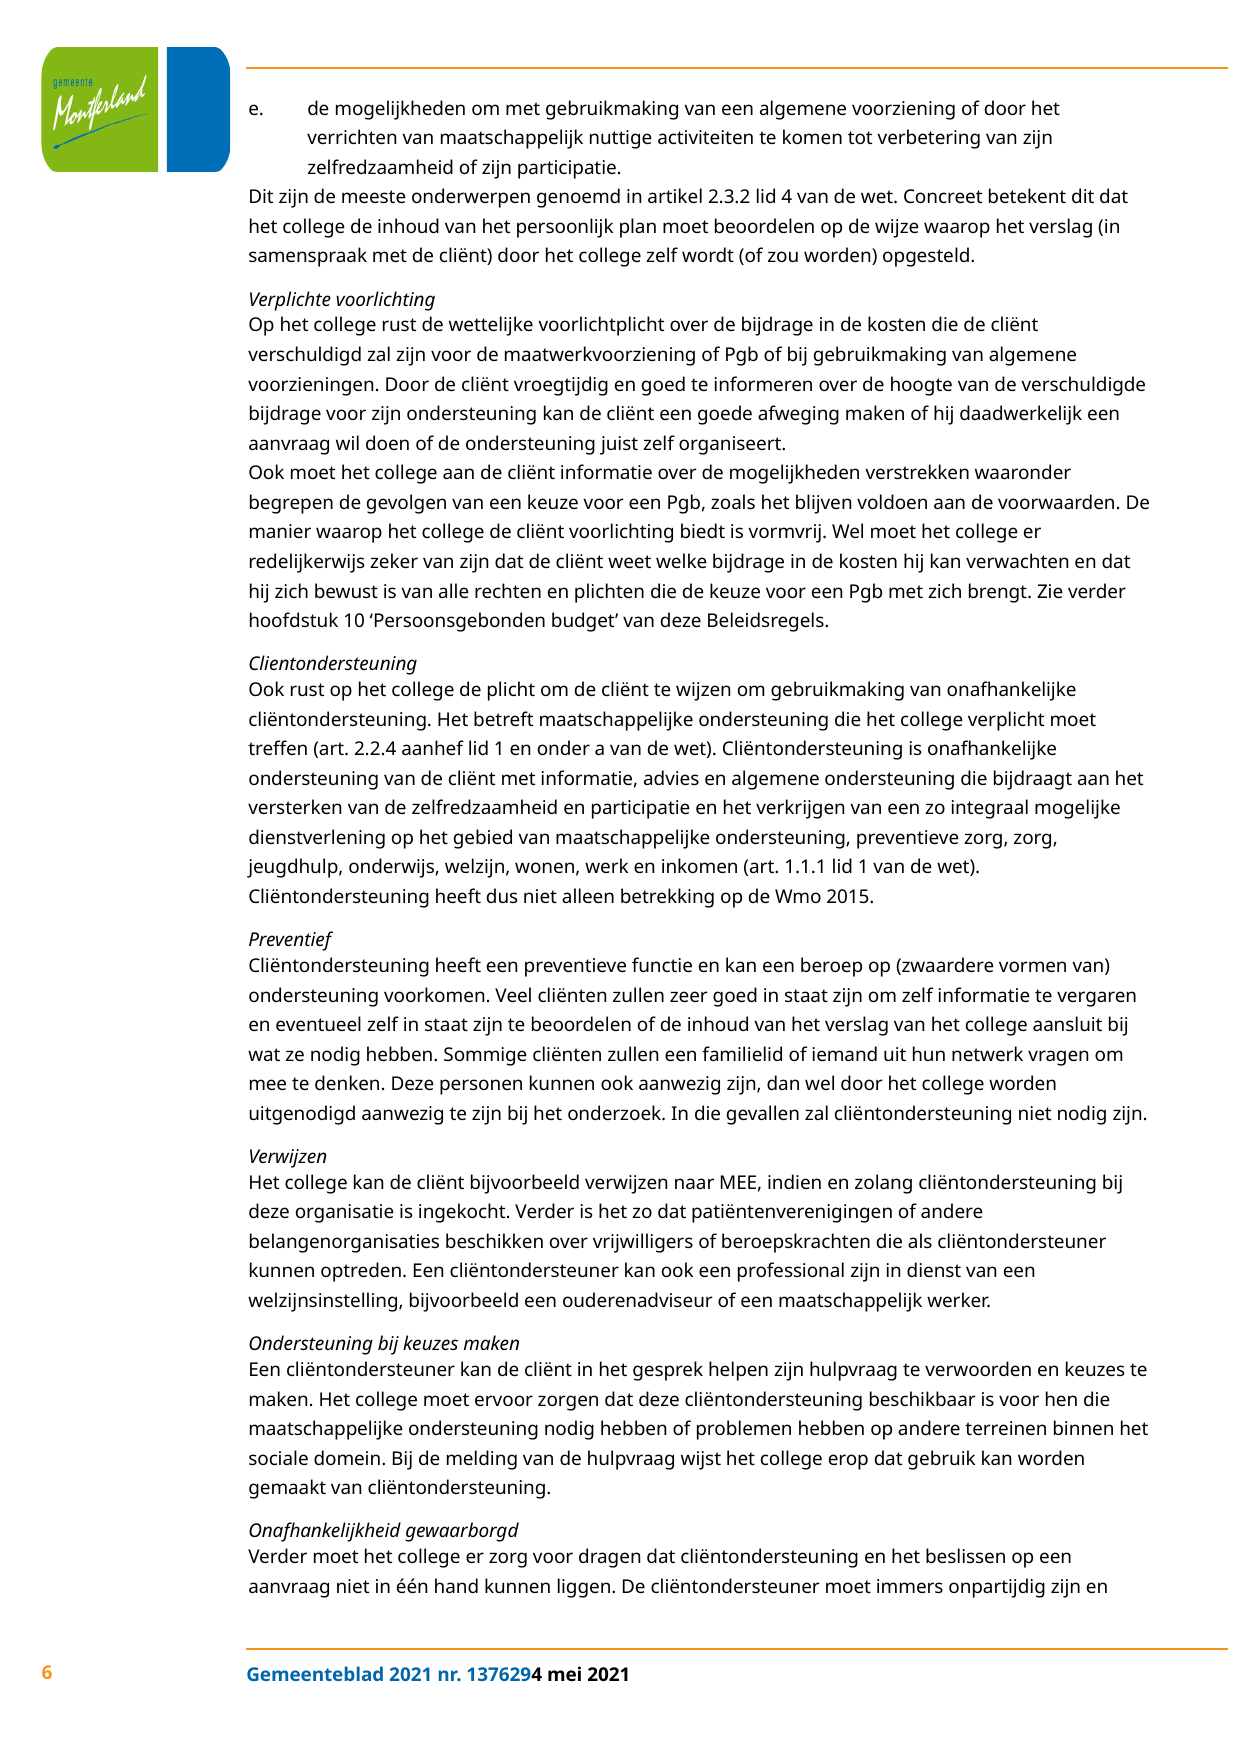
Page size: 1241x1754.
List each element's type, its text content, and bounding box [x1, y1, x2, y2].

text Op het college rust de wettelijke voorlichtplicht over de bijdrage in de kosten die de cliënt verschuldigd zal zijn voor de maatwerkvoorziening of Pgb of bij gebruikmaking van algemene voorzieningen. Door de cliënt vroegtijdig en goed te informeren over de hoogte van de verschuldigde bijdrage voor zijn ondersteuning kan de cliënt een goede afweging maken of hij daadwerkelijk een aanvraag wil doen of de ondersteuning juist zelf organiseert. [248, 312, 1152, 456]
text Ook moet het college aan de cliënt informatie over de mogelijkheden verstrekken waaronder begrepen de gevolgen van een keuze voor een Pgb, zoals het blijven voldoen aan de voorwaarden. De manier waarop het college de cliënt voorlichting biedt is vormvrij. Wel moet het college er redelijkerwijs zeker van zijn dat de cliënt weet welke bijdrage in de kosten hij kan verwachten en dat hij zich bewust is van alle rechten en plichten die de keuze voor een Pgb met zich brengt. Zie verder hoofdstuk 10 ‘Persoonsgebonden budget’ van deze Beleidsregels. [248, 459, 1152, 633]
text Verder moet het college er zorg voor dragen dat cliëntondersteuning en het beslissen op een aanvraag niet in één hand kunnen liggen. De cliëntondersteuner moet immers onpartijdig zijn en [248, 1543, 1152, 1599]
text Ondersteuning bij keuzes maken [248, 1330, 1152, 1356]
text Verwijzen [248, 1143, 1152, 1169]
picture [41, 47, 231, 172]
text Verplichte voorlichting [248, 286, 1152, 312]
text Een cliëntondersteuner kan de cliënt in het gesprek helpen zijn hulpvraag te verwoorden en keuzes te maken. Het college moet ervoor zorgen dat deze cliëntondersteuning beschikbaar is voor hen die maatschappelijke ondersteuning nodig hebben of problemen hebben op andere terreinen binnen het sociale domein. Bij de melding van de hulpvraag wijst het college erop dat gebruik kan worden gemaakt van cliëntondersteuning. [248, 1356, 1152, 1500]
text Preventief [248, 926, 1152, 952]
text Clientondersteuning [248, 651, 1152, 676]
text Onafhankelijkheid gewaarborgd [248, 1518, 1152, 1543]
text Het college kan de cliënt bijvoorbeeld verwijzen naar MEE, indien en zolang cliëntondersteuning bij deze organisatie is ingekocht. Verder is het zo dat patiëntenverenigingen of andere belangenorganisaties beschikken over vrijwilligers of beroepskrachten die als cliëntondersteuner kunnen optreden. Een cliëntondersteuner kan ook een professional zijn in dienst van een welzijnsinstelling, bijvoorbeeld een ouderenadviseur of een maatschappelijk werker. [248, 1169, 1152, 1313]
text Dit zijn de meeste onderwerpen genoemd in artikel 2.3.2 lid 4 van de wet. Concreet betekent dit dat het college de inhoud van het persoonlijk plan moet beoordelen op de wijze waarop het verslag (in samenspraak met de cliënt) door het college zelf wordt (of zou worden) opgesteld. [248, 183, 1152, 268]
text Cliëntondersteuning heeft een preventieve functie en kan een beroep op (zwaardere vormen van) ondersteuning voorkomen. Veel cliënten zullen zeer goed in staat zijn om zelf informatie te vergaren en eventueel zelf in staat zijn te beoordelen of de inhoud van het verslag van het college aansluit bij wat ze nodig hebben. Sommige cliënten zullen een familielid of iemand uit hun netwerk vragen om mee te denken. Deze personen kunnen ook aanwezig zijn, dan wel door het college worden uitgenodigd aanwezig te zijn bij het onderzoek. In die gevallen zal cliëntondersteuning niet nodig zijn. [248, 952, 1152, 1126]
list de mogelijkheden om met gebruikmaking van een algemene voorziening of door het verrichten van maatschappelijk nuttige activiteiten te komen tot verbetering van zijn zelfredzaamheid of zijn participatie. [248, 95, 1152, 180]
text Ook rust op het college de plicht om de cliënt te wijzen om gebruikmaking van onafhankelijke cliëntondersteuning. Het betreft maatschappelijke ondersteuning die het college verplicht moet treffen (art. 2.2.4 aanhef lid 1 en onder a van de wet). Cliëntondersteuning is onafhankelijke ondersteuning van de cliënt met informatie, advies en algemene ondersteuning die bijdraagt aan het versterken van de zelfredzaamheid en participatie en het verkrijgen van een zo integraal mogelijke dienstverlening op het gebied van maatschappelijke ondersteuning, preventieve zorg, zorg, jeugdhulp, onderwijs, welzijn, wonen, werk en inkomen (art. 1.1.1 lid 1 van de wet). Cliëntondersteuning heeft dus niet alleen betrekking op de Wmo 2015. [248, 676, 1152, 909]
